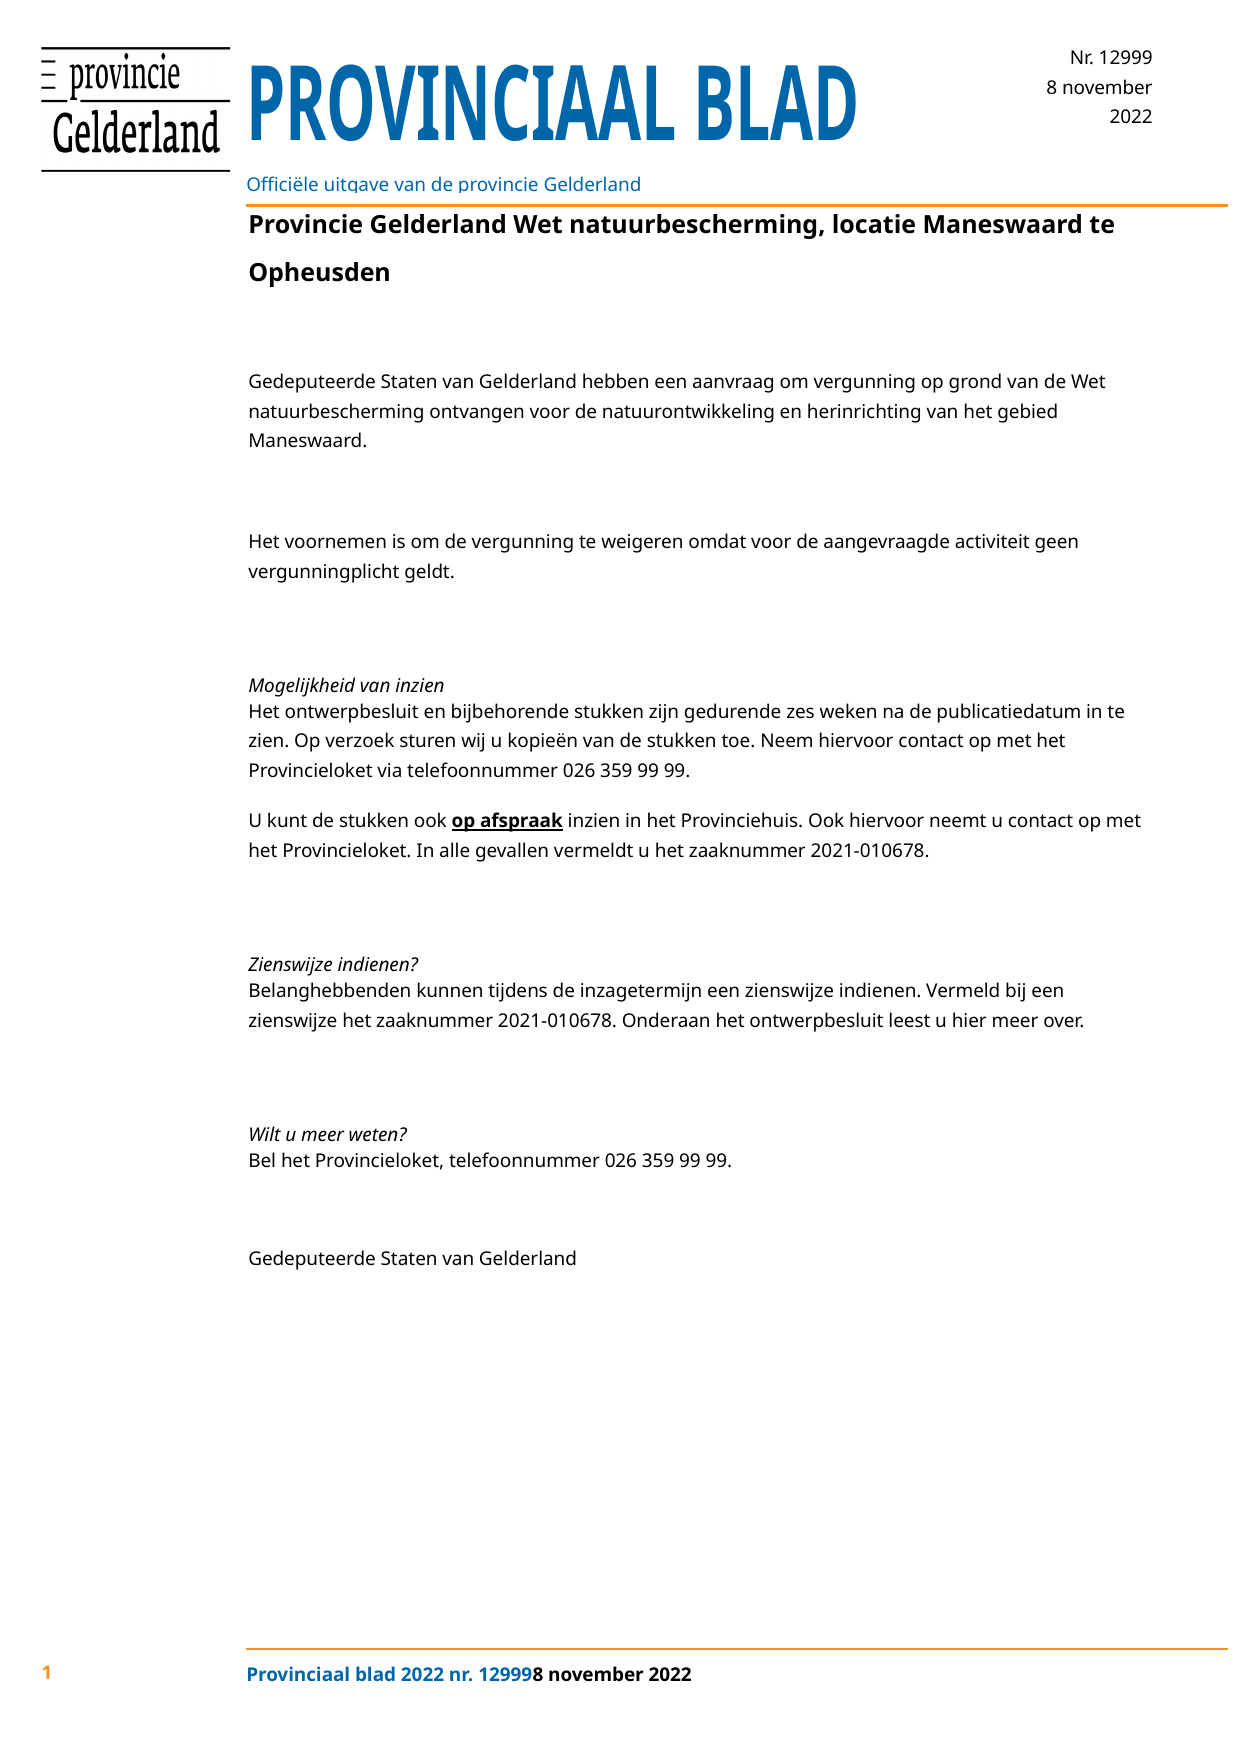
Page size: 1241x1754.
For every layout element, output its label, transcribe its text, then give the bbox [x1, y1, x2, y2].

text Mogelijkheid van inzien [248, 672, 1152, 698]
text Provincie Gelderland Wet natuurbescherming, locatie Maneswaard te Opheusden [248, 207, 1152, 288]
text Gedeputeerde Staten van Gelderland hebben een aanvraag om vergunning op grond van de Wet natuurbescherming ontvangen voor de natuurontwikkeling en herinrichting van het gebied Maneswaard. [248, 368, 1152, 453]
text Wilt u meer weten? [248, 1121, 1152, 1147]
text Zienswijze indienen? [248, 952, 1152, 977]
text Het voornemen is om de vergunning te weigeren omdat voor de aangevraagde activiteit geen vergunningplicht geldt. [248, 528, 1152, 584]
text Gedeputeerde Staten van Gelderland [248, 1245, 1152, 1271]
text U kunt de stukken ook op afspraak inzien in het Provinciehuis. Ook hiervoor neemt u contact op met het Provincieloket. In alle gevallen vermeldt u het zaaknummer 2021-010678. [248, 808, 1152, 863]
text Bel het Provincieloket, telefoonnummer 026 359 99 99. [248, 1147, 1152, 1173]
text Belanghebbenden kunnen tijdens de inzagetermijn een zienswijze indienen. Vermeld bij een zienswijze het zaaknummer 2021-010678. Onderaan het ontwerpbesluit leest u hier meer over. [248, 977, 1152, 1033]
text Het ontwerpbesluit en bijbehorende stukken zijn gedurende zes weken na de publicatiedatum in te zien. Op verzoek sturen wij u kopieën van de stukken toe. Neem hiervoor contact op met het Provincieloket via telefoonnummer 026 359 99 99. [248, 698, 1152, 783]
picture [41, 47, 231, 172]
